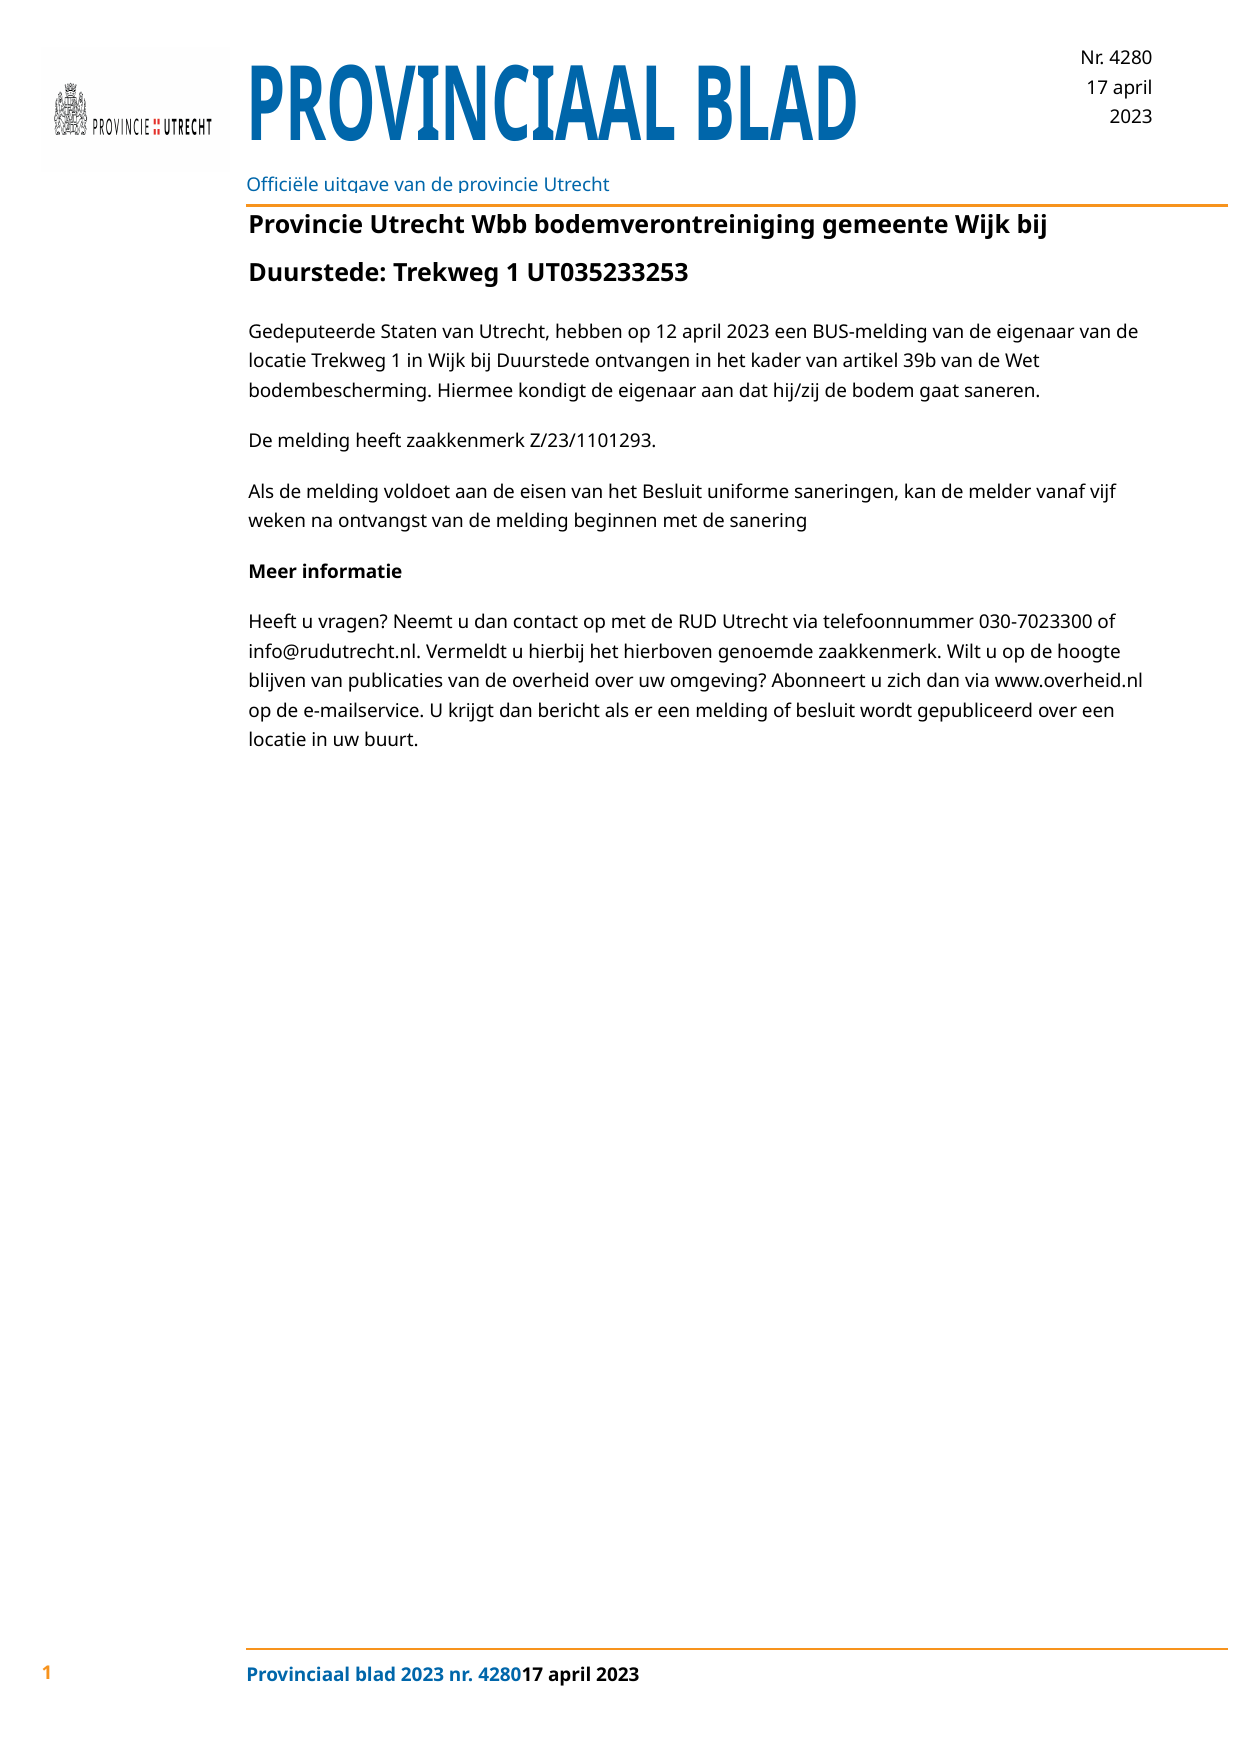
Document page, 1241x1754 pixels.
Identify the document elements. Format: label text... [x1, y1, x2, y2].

text Gedeputeerde Staten van Utrecht, hebben op 12 april 2023 een BUS-melding van de eigenaar van de locatie Trekweg 1 in Wijk bij Duurstede ontvangen in het kader van artikel 39b van de Wet bodembescherming. Hiermee kondigt de eigenaar aan dat hij/zij de bodem gaat saneren. [248, 318, 1152, 403]
text Provincie Utrecht Wbb bodemverontreiniging gemeente Wijk bij Duurstede: Trekweg 1 UT035233253 [248, 207, 1152, 288]
picture [41, 47, 231, 172]
text Meer informatie [248, 558, 1152, 584]
text Als de melding voldoet aan de eisen van het Besluit uniforme saneringen, kan de melder vanaf vijf weken na ontvangst van de melding beginnen met de sanering [248, 478, 1152, 533]
text De melding heeft zaakkenmerk Z/23/1101293. [248, 427, 1152, 453]
text Heeft u vragen? Neemt u dan contact op met de RUD Utrecht via telefoonnummer 030-7023300 of info@rudutrecht.nl. Vermeldt u hierbij het hierboven genoemde zaakkenmerk. Wilt u op de hoogte blijven van publicaties van de overheid over uw omgeving? Abonneert u zich dan via www.overheid.nl op de e-mailservice. U krijgt dan bericht als er een melding of besluit wordt gepubliceerd over een locatie in uw buurt. [248, 608, 1152, 752]
